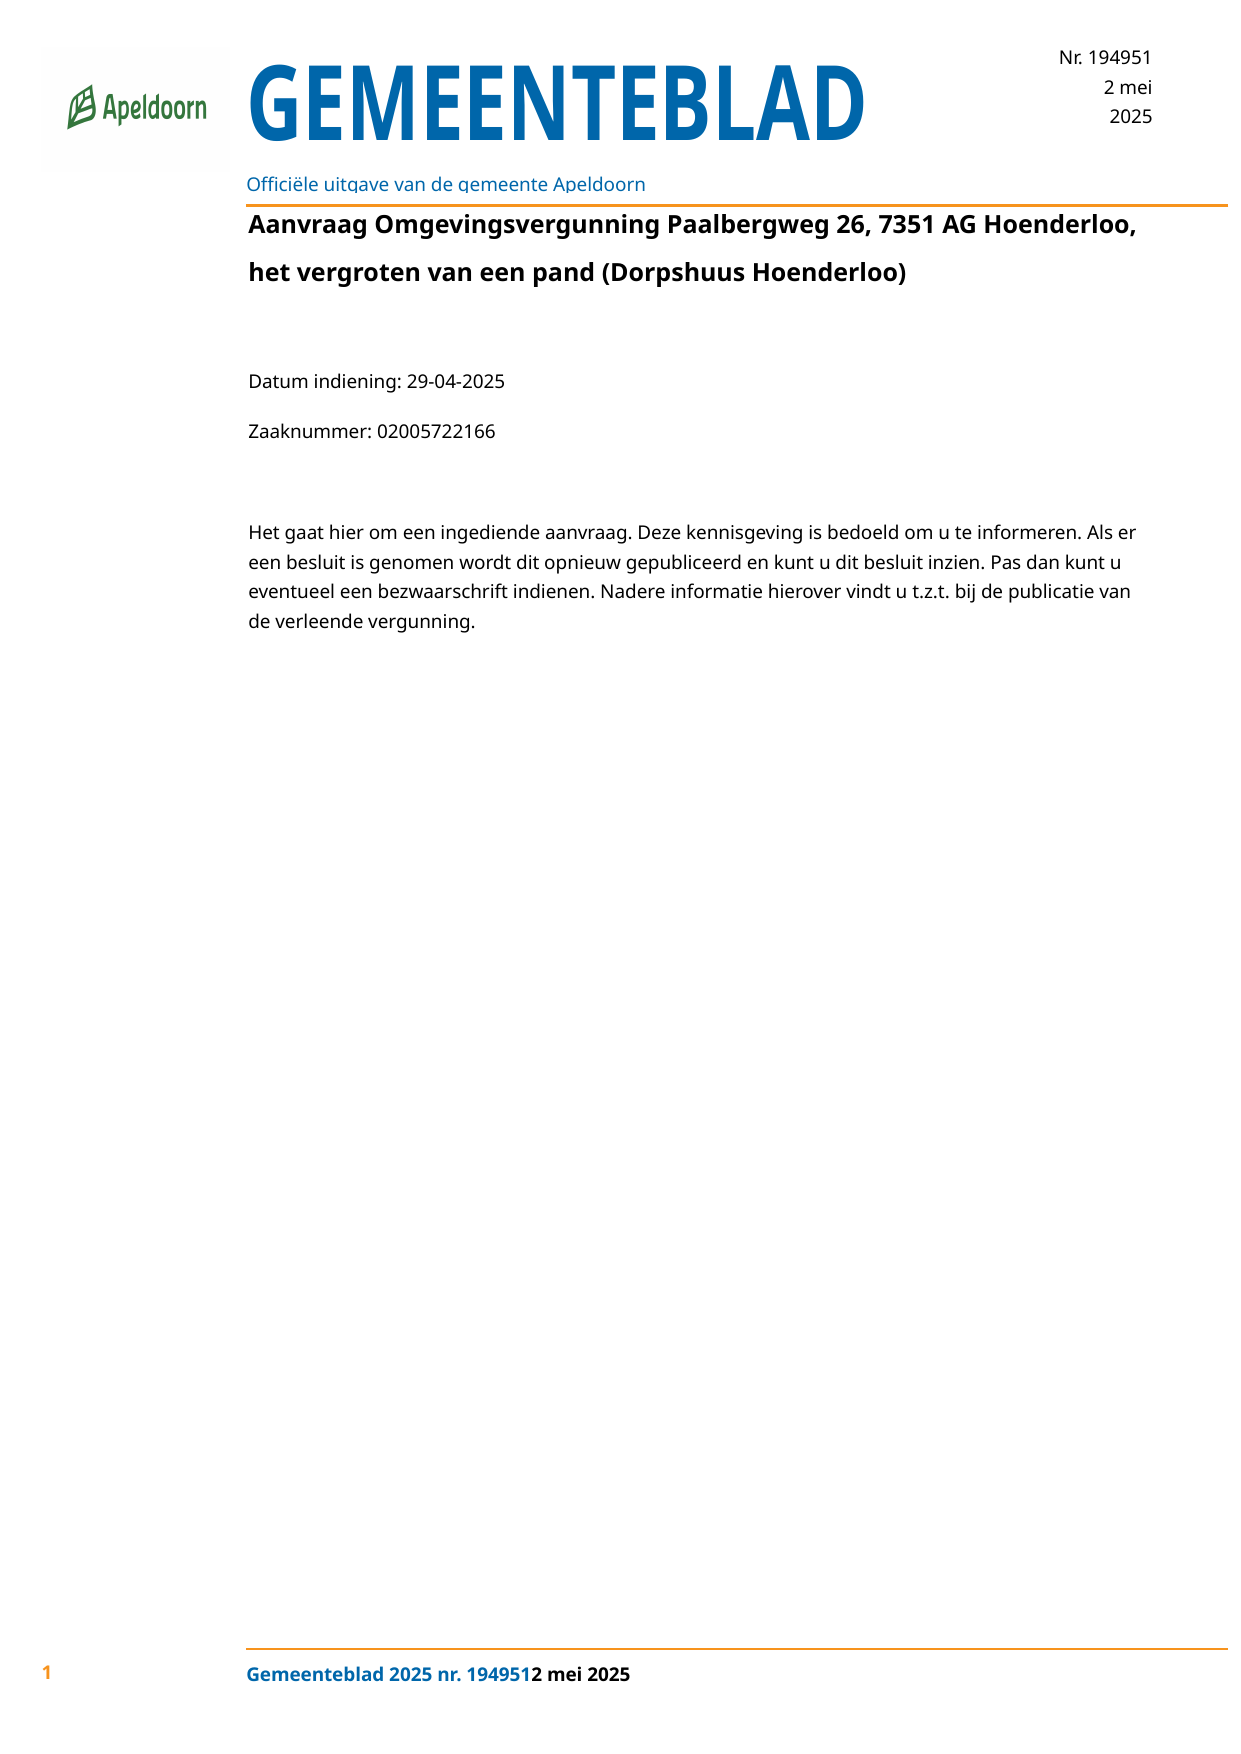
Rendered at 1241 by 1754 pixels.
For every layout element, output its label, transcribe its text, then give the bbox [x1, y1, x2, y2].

text Zaaknummer: 02005722166 [248, 419, 1152, 444]
picture [41, 47, 231, 172]
text Datum indiening: 29-04-2025 [248, 368, 1152, 394]
text Het gaat hier om een ingediende aanvraag. Deze kennisgeving is bedoeld om u te informeren. Als er een besluit is genomen wordt dit opnieuw gepubliceerd en kunt u dit besluit inzien. Pas dan kunt u eventueel een bezwaarschrift indienen. Nadere informatie hierover vindt u t.z.t. bij de publicatie van de verleende vergunning. [248, 519, 1152, 634]
text Aanvraag Omgevingsvergunning Paalbergweg 26, 7351 AG Hoenderloo, het vergroten van een pand (Dorpshuus Hoenderloo) [248, 207, 1152, 288]
